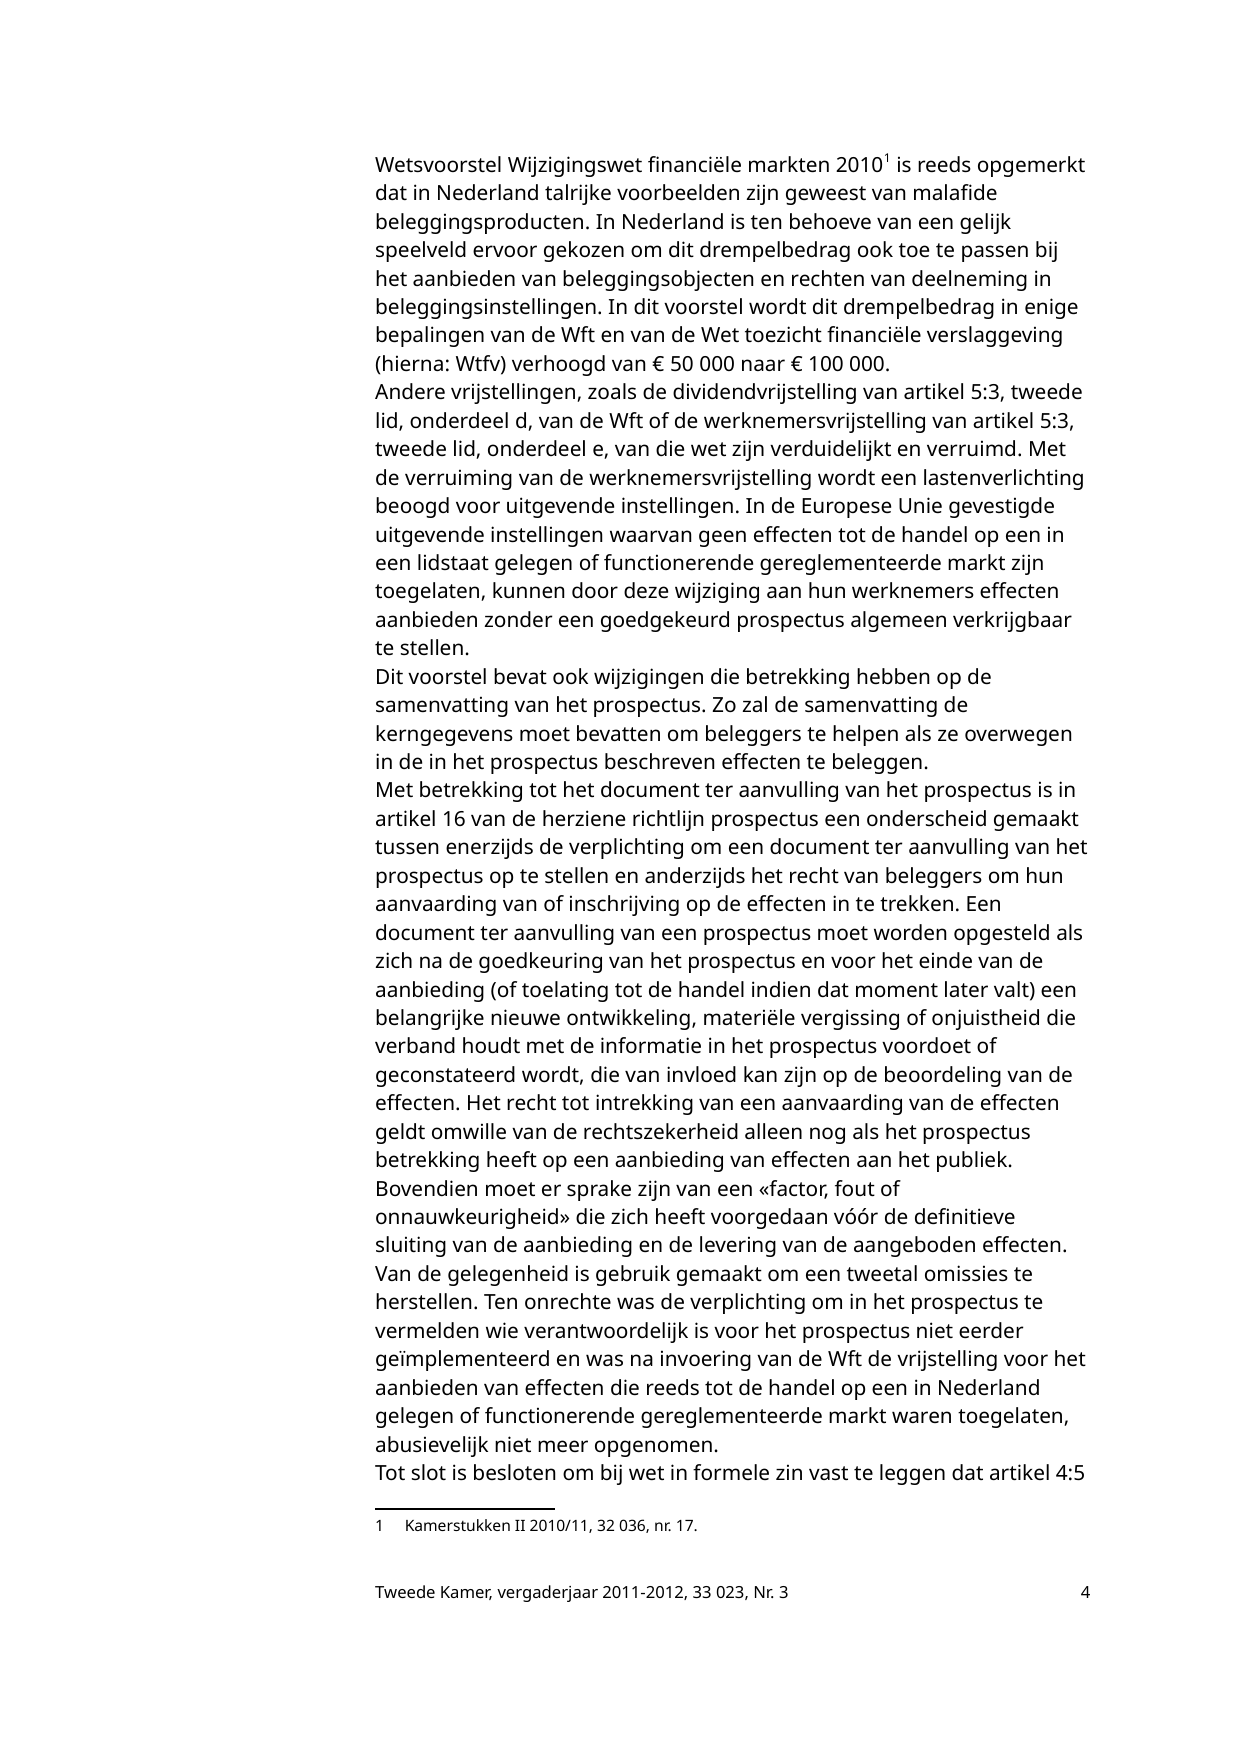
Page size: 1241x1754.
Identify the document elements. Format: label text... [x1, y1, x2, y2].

text Tot slot is besloten om bij wet in formele zin vast te leggen dat artikel 4:5 [375, 1458, 1090, 1487]
text Kamerstukken II 2010/11, 32 036, nr. 17. [375, 1508, 1090, 1536]
text Andere vrijstellingen, zoals de dividendvrijstelling van artikel 5:3, tweede lid, onderdeel d, van de Wft of de werknemersvrijstelling van artikel 5:3, tweede lid, onderdeel e, van die wet zijn verduidelijkt en verruimd. Met de verruiming van de werknemersvrijstelling wordt een lastenverlichting beoogd voor uitgevende instellingen. In de Europese Unie gevestigde uitgevende instellingen waarvan geen effecten tot de handel op een in een lidstaat gelegen of functionerende gereglementeerde markt zijn toegelaten, kunnen door deze wijziging aan hun werknemers effecten aanbieden zonder een goedgekeurd prospectus algemeen verkrijgbaar te stellen. [375, 377, 1090, 662]
text Dit voorstel bevat ook wijzigingen die betrekking hebben op de samenvatting van het prospectus. Zo zal de samenvatting de kerngegevens moet bevatten om beleggers te helpen als ze overwegen in de in het prospectus beschreven effecten te beleggen. [375, 662, 1090, 776]
text Met betrekking tot het document ter aanvulling van het prospectus is in artikel 16 van de herziene richtlijn prospectus een onderscheid gemaakt tussen enerzijds de verplichting om een document ter aanvulling van het prospectus op te stellen en anderzijds het recht van beleggers om hun aanvaarding van of inschrijving op de effecten in te trekken. Een document ter aanvulling van een prospectus moet worden opgesteld als zich na de goedkeuring van het prospectus en voor het einde van de aanbieding (of toelating tot de handel indien dat moment later valt) een belangrijke nieuwe ontwikkeling, materiële vergissing of onjuistheid die verband houdt met de informatie in het prospectus voordoet of geconstateerd wordt, die van invloed kan zijn op de beoordeling van de effecten. Het recht tot intrekking van een aanvaarding van de effecten geldt omwille van de rechtszekerheid alleen nog als het prospectus betrekking heeft op een aanbieding van effecten aan het publiek. Bovendien moet er sprake zijn van een «factor, fout of onnauwkeurigheid» die zich heeft voorgedaan vóór de definitieve sluiting van de aanbieding en de levering van de aangeboden effecten. [375, 776, 1090, 1259]
text Wetsvoorstel Wijzigingswet financiële markten 2010 is reeds opgemerkt dat in Nederland talrijke voorbeelden zijn geweest van malafide beleggingsproducten. In Nederland is ten behoeve van een gelijk speelveld ervoor gekozen om dit drempelbedrag ook toe te passen bij het aanbieden van beleggingsobjecten en rechten van deelneming in beleggingsinstellingen. In dit voorstel wordt dit drempelbedrag in enige bepalingen van de Wft en van de Wet toezicht financiële verslaggeving (hierna: Wtfv) verhoogd van € 50 000 naar € 100 000. [375, 150, 1090, 377]
text Van de gelegenheid is gebruik gemaakt om een tweetal omissies te herstellen. Ten onrechte was de verplichting om in het prospectus te vermelden wie verantwoordelijk is voor het prospectus niet eerder geïmplementeerd en was na invoering van de Wft de vrijstelling voor het aanbieden van effecten die reeds tot de handel op een in Nederland gelegen of functionerende gereglementeerde markt waren toegelaten, abusievelijk niet meer opgenomen. [375, 1259, 1090, 1458]
